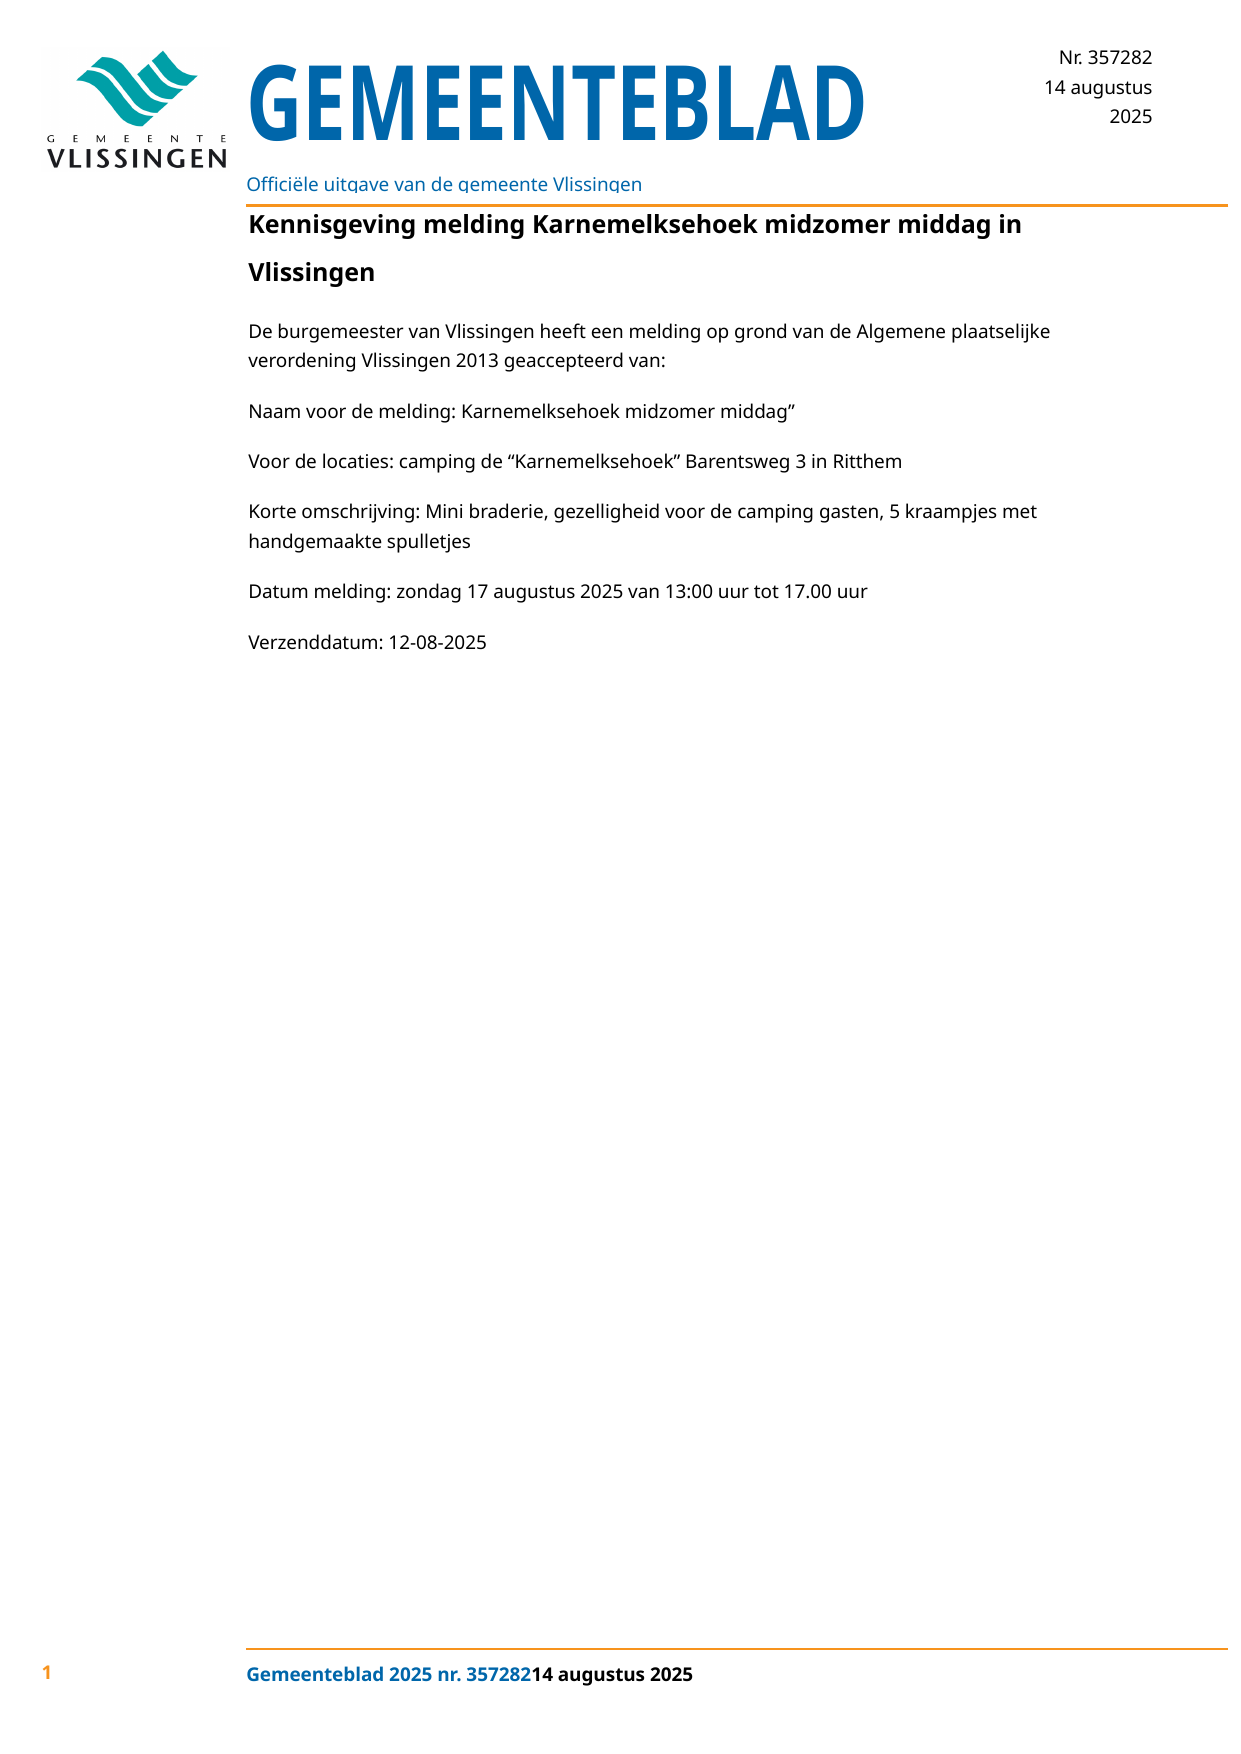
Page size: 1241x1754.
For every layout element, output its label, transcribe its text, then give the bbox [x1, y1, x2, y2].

text Voor de locaties: camping de “Karnemelksehoek” Barentsweg 3 in Ritthem [248, 448, 1152, 474]
text Verzenddatum: 12-08-2025 [248, 629, 1152, 655]
text Kennisgeving melding Karnemelksehoek midzomer middag in Vlissingen [248, 207, 1152, 288]
picture [41, 47, 231, 172]
text De burgemeester van Vlissingen heeft een melding op grond van de Algemene plaatselijke verordening Vlissingen 2013 geaccepteerd van: [248, 318, 1152, 373]
text Naam voor de melding: Karnemelksehoek midzomer middag” [248, 398, 1152, 424]
text Datum melding: zondag 17 augustus 2025 van 13:00 uur tot 17.00 uur [248, 579, 1152, 604]
text Korte omschrijving: Mini braderie, gezelligheid voor de camping gasten, 5 kraampjes met handgemaakte spulletjes [248, 499, 1152, 554]
